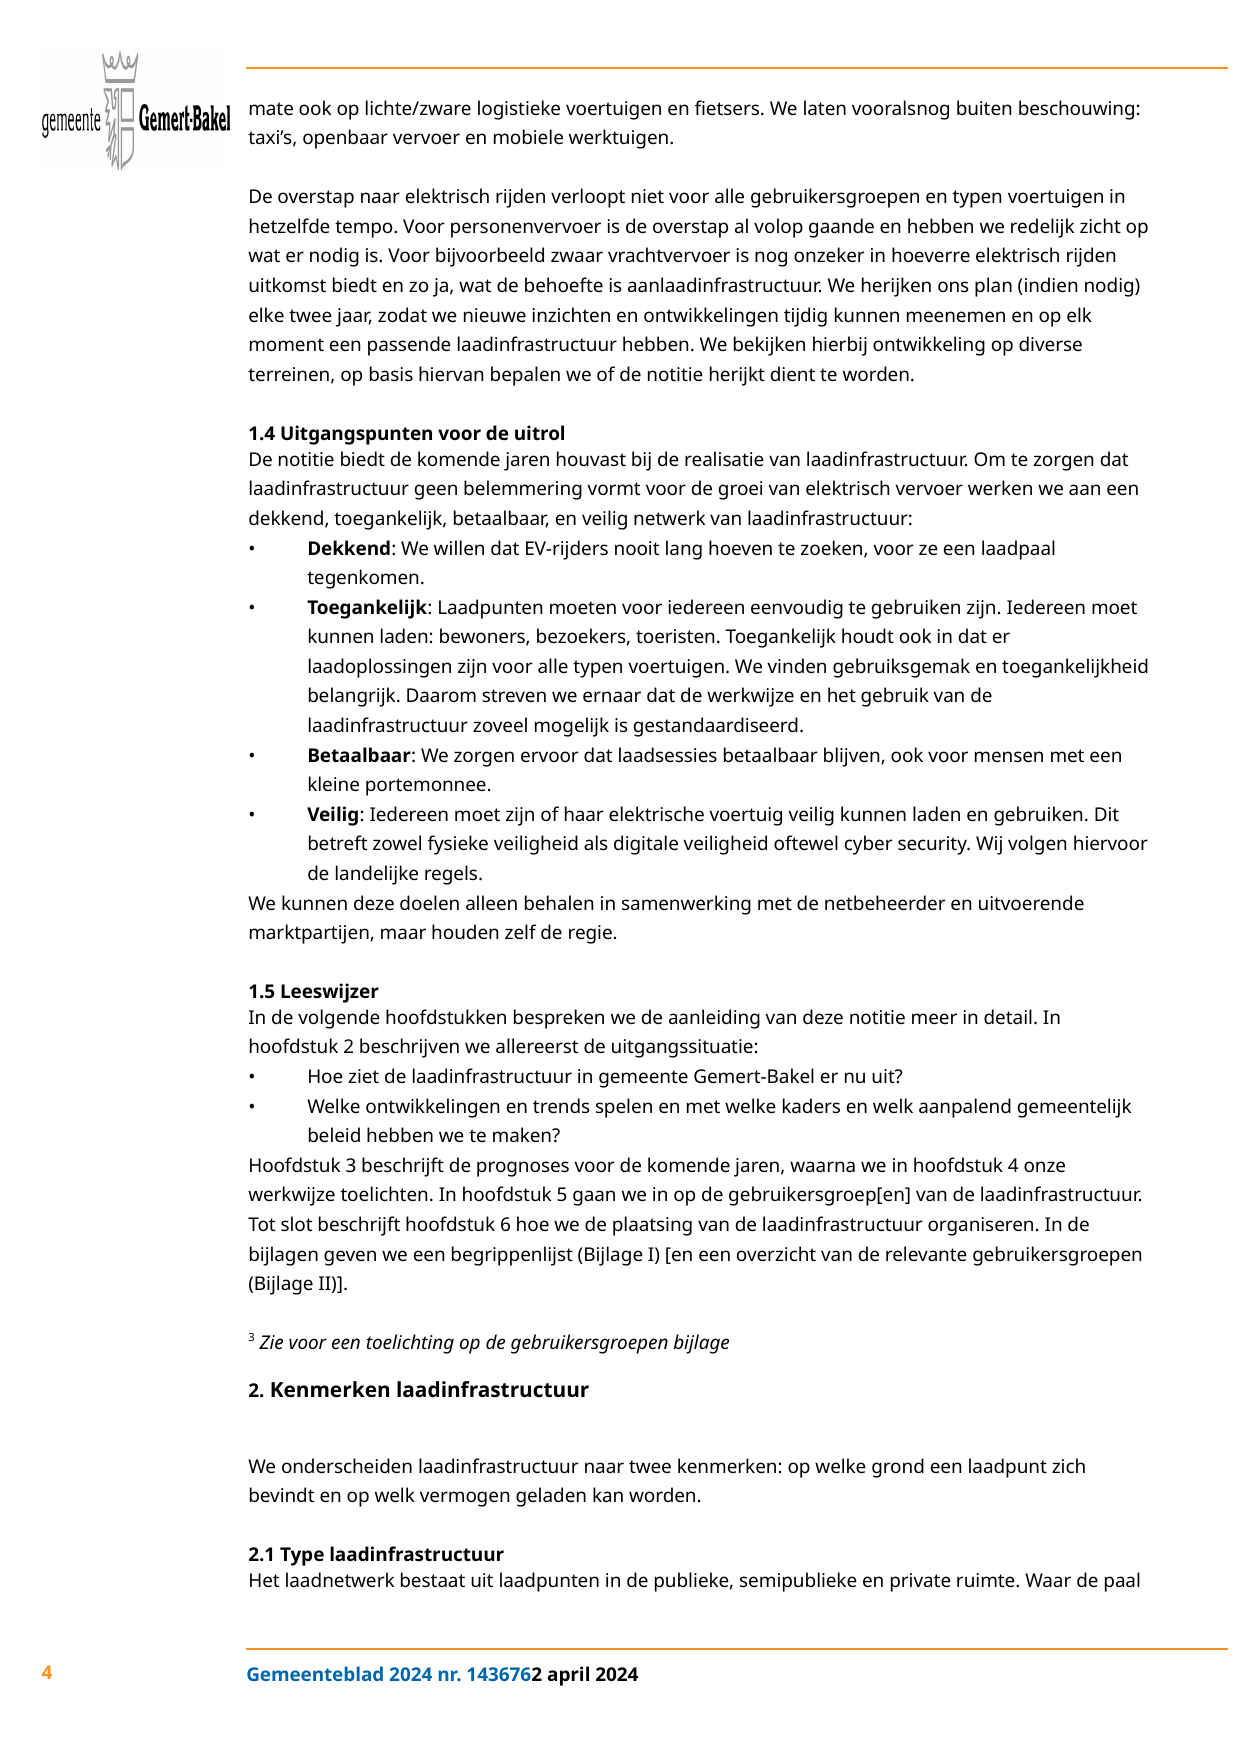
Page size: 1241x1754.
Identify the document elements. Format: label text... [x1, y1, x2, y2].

text mate ook op lichte/zware logistieke voertuigen en fietsers. We laten vooralsnog buiten beschouwing: taxi’s, openbaar vervoer en mobiele werktuigen. [248, 95, 1152, 150]
picture [41, 47, 231, 172]
list Welke ontwikkelingen en trends spelen en met welke kaders en welk aanpalend gemeentelijk beleid hebben we te maken? [248, 1093, 1152, 1148]
text 1.5 Leeswijzer [248, 978, 1152, 1004]
list Toegankelijk: Laadpunten moeten voor iedereen eenvoudig te gebruiken zijn. Iedereen moet kunnen laden: bewoners, bezoekers, toeristen. Toegankelijk houdt ook in dat er laadoplossingen zijn voor alle typen voertuigen. We vinden gebruiksgemak en toegankelijkheid belangrijk. Daarom streven we ernaar dat de werkwijze en het gebruik van de laadinfrastructuur zoveel mogelijk is gestandaardiseerd. [248, 594, 1152, 738]
text Het laadnetwerk bestaat uit laadpunten in de publieke, semipublieke en private ruimte. Waar de paal [248, 1567, 1152, 1593]
list Betaalbaar: We zorgen ervoor dat laadsessies betaalbaar blijven, ook voor mensen met een kleine portemonnee. [248, 742, 1152, 797]
text 2. Kenmerken laadinfrastructuur [248, 1375, 1152, 1404]
text De notitie biedt de komende jaren houvast bij de realisatie van laadinfrastructuur. Om te zorgen dat laadinfrastructuur geen belemmering vormt voor de groei van elektrisch vervoer werken we aan een dekkend, toegankelijk, betaalbaar, en veilig netwerk van laadinfrastructuur: [248, 446, 1152, 531]
text De overstap naar elektrisch rijden verloopt niet voor alle gebruikersgroepen en typen voertuigen in hetzelfde tempo. Voor personenvervoer is de overstap al volop gaande en hebben we redelijk zicht op wat er nodig is. Voor bijvoorbeeld zwaar vrachtvervoer is nog onzeker in hoeverre elektrisch rijden uitkomst biedt en zo ja, wat de behoefte is aanlaadinfrastructuur. We herijken ons plan (indien nodig) elke twee jaar, zodat we nieuwe inzichten en ontwikkelingen tijdig kunnen meenemen en op elk moment een passende laadinfrastructuur hebben. We bekijken hierbij ontwikkeling op diverse terreinen, op basis hiervan bepalen we of de notitie herijkt dient te worden. [248, 183, 1152, 387]
list Dekkend: We willen dat EV-rijders nooit lang hoeven te zoeken, voor ze een laadpaal tegenkomen. [248, 535, 1152, 590]
text Hoofdstuk 3 beschrijft de prognoses voor de komende jaren, waarna we in hoofdstuk 4 onze werkwijze toelichten. In hoofdstuk 5 gaan we in op de gebruikersgroep[en] van de laadinfrastructuur. Tot slot beschrijft hoofdstuk 6 hoe we de plaatsing van de laadinfrastructuur organiseren. In de bijlagen geven we een begrippenlijst (Bijlage I) [en een overzicht van de relevante gebruikersgroepen (Bijlage II)]. [248, 1152, 1152, 1296]
list Hoe ziet de laadinfrastructuur in gemeente Gemert-Bakel er nu uit? [248, 1063, 1152, 1089]
text In de volgende hoofdstukken bespreken we de aanleiding van deze notitie meer in detail. In hoofdstuk 2 beschrijven we allereerst de uitgangssituatie: [248, 1004, 1152, 1059]
text 2.1 Type laadinfrastructuur [248, 1542, 1152, 1567]
text We onderscheiden laadinfrastructuur naar twee kenmerken: op welke grond een laadpunt zich bevindt en op welk vermogen geladen kan worden. [248, 1453, 1152, 1508]
text 3 Zie voor een toelichting op de gebruikersgroepen bijlage [248, 1329, 1152, 1355]
text 1.4 Uitgangspunten voor de uitrol [248, 420, 1152, 446]
list Veilig: Iedereen moet zijn of haar elektrische voertuig veilig kunnen laden en gebruiken. Dit betreft zowel fysieke veiligheid als digitale veiligheid oftewel cyber security. Wij volgen hiervoor de landelijke regels. [248, 801, 1152, 886]
text We kunnen deze doelen alleen behalen in samenwerking met de netbeheerder en uitvoerende marktpartijen, maar houden zelf de regie. [248, 890, 1152, 945]
